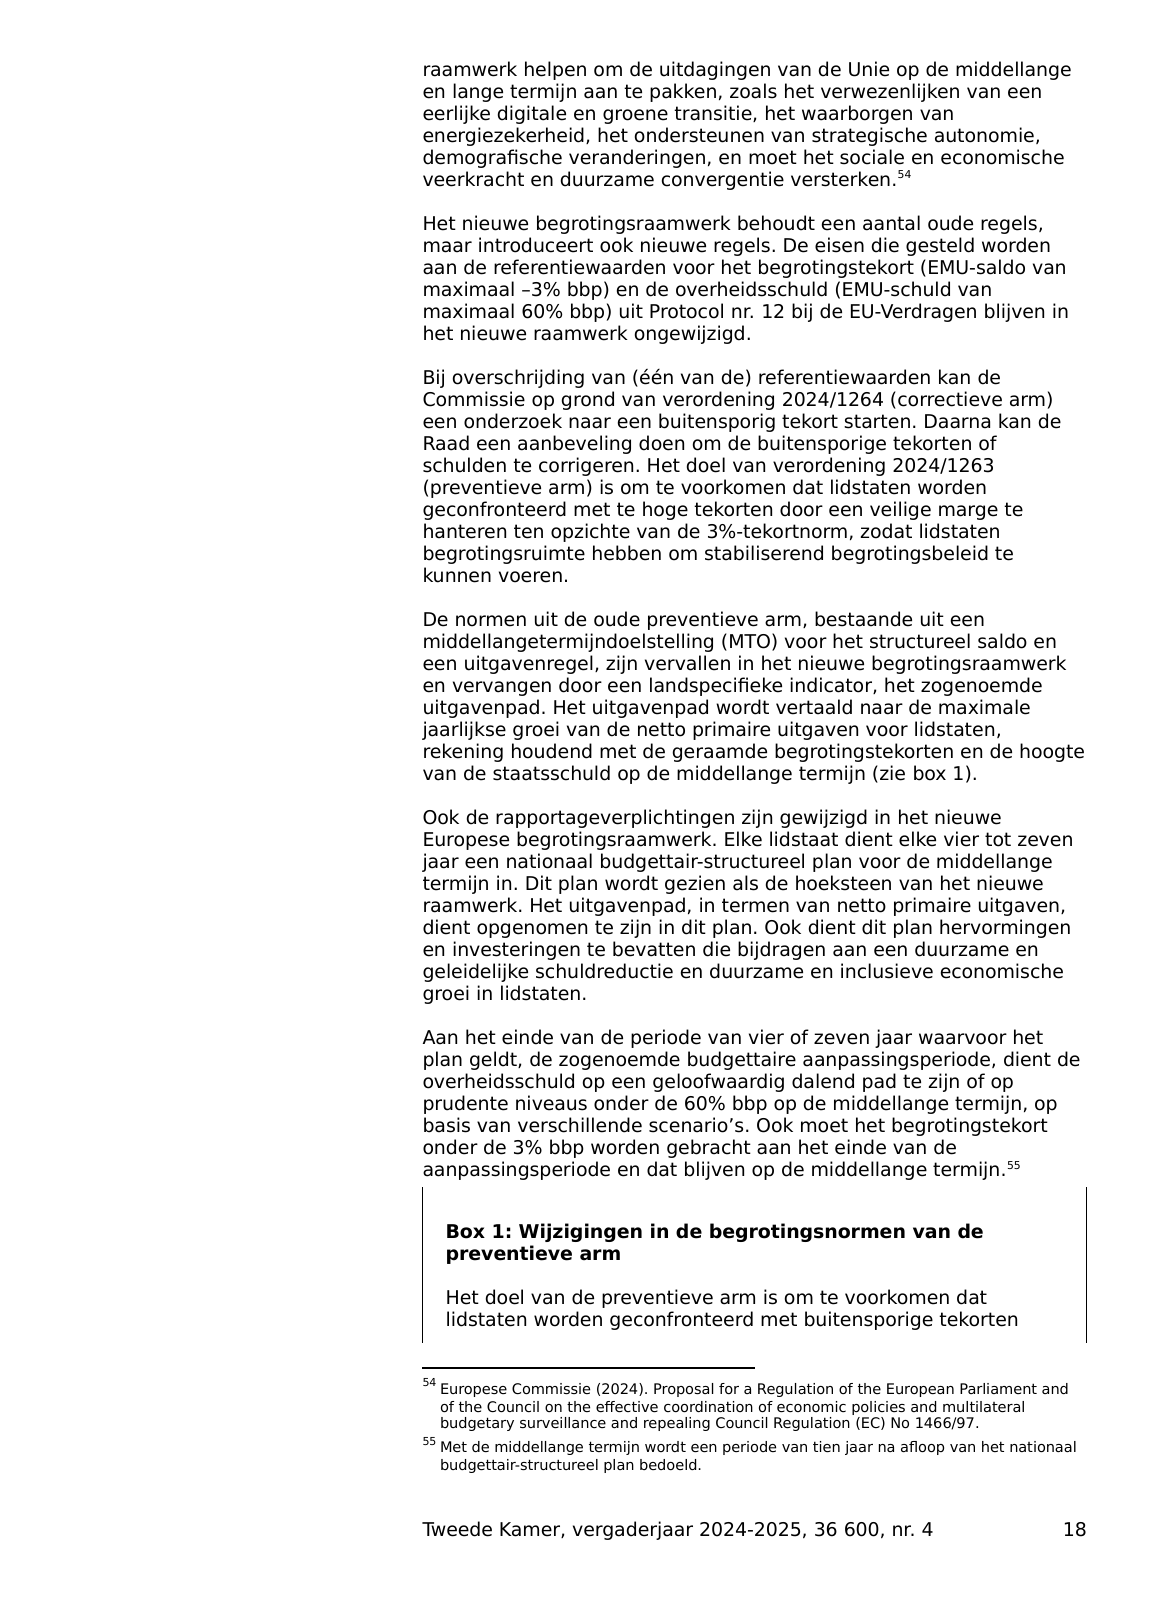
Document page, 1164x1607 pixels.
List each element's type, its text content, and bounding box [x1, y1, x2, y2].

text Ook de rapportageverplichtingen zijn gewijzigd in het nieuwe Europese begrotingsraamwerk. Elke lidstaat dient elke vier tot zeven jaar een nationaal budgettair-structureel plan voor de middellange termijn in. Dit plan wordt gezien als de hoeksteen van het nieuwe raamwerk. Het uitgavenpad, in termen van netto primaire uitgaven, dient opgenomen te zijn in dit plan. Ook dient dit plan hervormingen en investeringen te bevatten die bijdragen aan een duurzame en geleidelijke schuldreductie en duurzame en inclusieve economische groei in lidstaten. [422, 807, 1087, 1005]
text Bij overschrijding van (één van de) referentiewaarden kan de Commissie op grond van verordening 2024/1264 (correctieve arm) een onderzoek naar een buitensporig tekort starten. Daarna kan de Raad een aanbeveling doen om de buitensporige tekorten of schulden te corrigeren. Het doel van verordening 2024/1263 (preventieve arm) is om te voorkomen dat lidstaten worden geconfronteerd met te hoge tekorten door een veilige marge te hanteren ten opzichte van de 3%-tekortnorm, zodat lidstaten begrotingsruimte hebben om stabiliserend begrotingsbeleid te kunnen voeren. [422, 367, 1087, 587]
text Het nieuwe begrotingsraamwerk behoudt een aantal oude regels, maar introduceert ook nieuwe regels. De eisen die gesteld worden aan de referentiewaarden voor het begrotingstekort (EMU-saldo van maximaal –3% bbp) en de overheidsschuld (EMU-schuld van maximaal 60% bbp) uit Protocol nr. 12 bij de EU-Verdragen blijven in het nieuwe raamwerk ongewijzigd. [422, 213, 1087, 345]
text De normen uit de oude preventieve arm, bestaande uit een middellangetermijndoelstelling (MTO) voor het structureel saldo en een uitgavenregel, zijn vervallen in het nieuwe begrotingsraamwerk en vervangen door een landspecifieke indicator, het zogenoemde uitgavenpad. Het uitgavenpad wordt vertaald naar de maximale jaarlijkse groei van de netto primaire uitgaven voor lidstaten, rekening houdend met de geraamde begrotingstekorten en de hoogte van de staatsschuld op de middellange termijn (zie box 1). [422, 609, 1087, 785]
table_header Box 1: Wijzigingen in de begrotingsnormen van de preventieve arm Het doel van de preventieve arm is om te voorkomen dat lidstaten worden geconfronteerd met buitensporige tekorten [423, 1187, 1086, 1343]
text Met de middellange termijn wordt een periode van tien jaar na afloop van het nationaal budgettair-structureel plan bedoeld. [422, 1435, 1087, 1474]
text raamwerk helpen om de uitdagingen van de Unie op de middellange en lange termijn aan te pakken, zoals het verwezenlijken van een eerlijke digitale en groene transitie, het waarborgen van energiezekerheid, het ondersteunen van strategische autonomie, demografische veranderingen, en moet het sociale en economische veerkracht en duurzame convergentie versterken. [422, 59, 1087, 191]
text Aan het einde van de periode van vier of zeven jaar waarvoor het plan geldt, de zogenoemde budgettaire aanpassingsperiode, dient de overheidsschuld op een geloofwaardig dalend pad te zijn of op prudente niveaus onder de 60% bbp op de middellange termijn, op basis van verschillende scenario’s. Ook moet het begrotingstekort onder de 3% bbp worden gebracht aan het einde van de aanpassingsperiode en dat blijven op de middellange termijn. [422, 1027, 1087, 1181]
text Europese Commissie (2024). Proposal for a Regulation of the European Parliament and of the Council on the effective coordination of economic policies and multilateral budgetary surveillance and repealing Council Regulation (EC) No 1466/97. [422, 1377, 1087, 1432]
